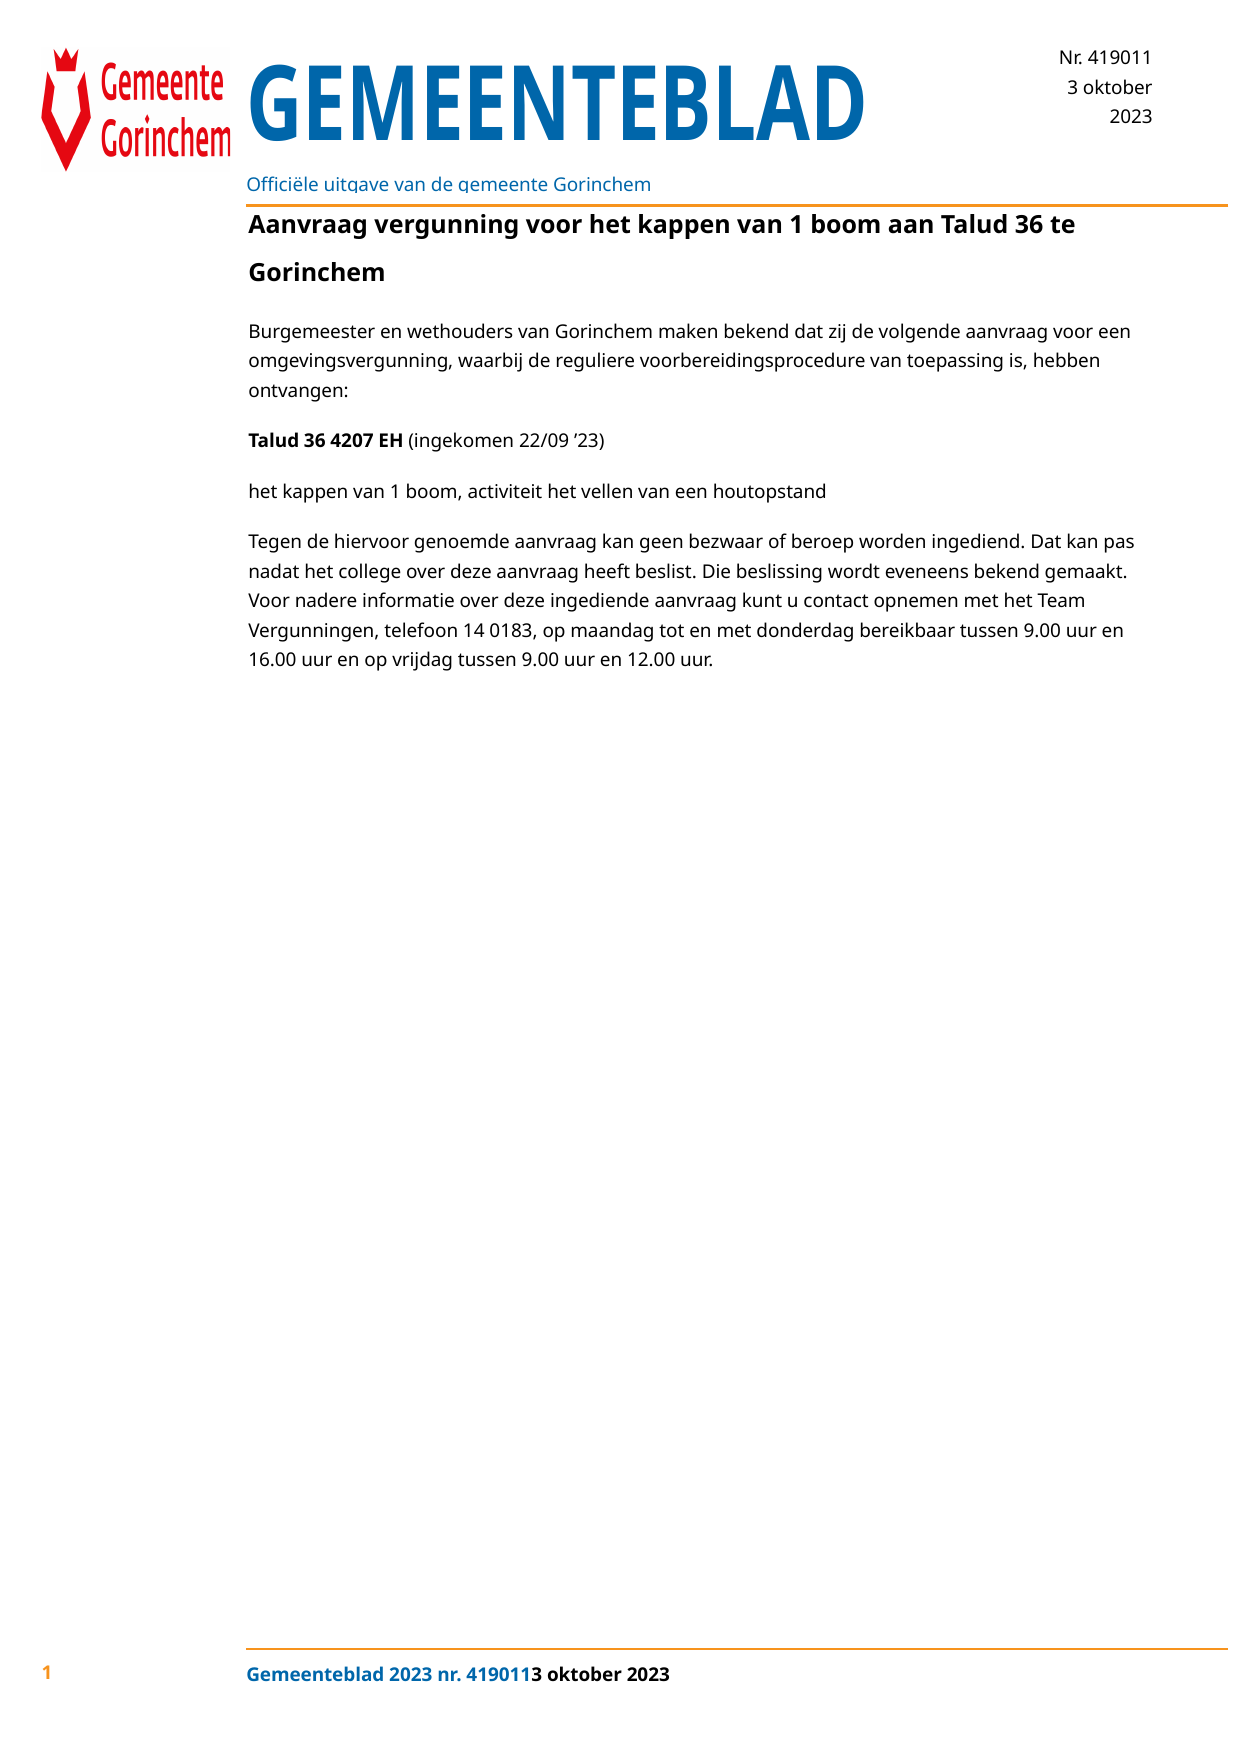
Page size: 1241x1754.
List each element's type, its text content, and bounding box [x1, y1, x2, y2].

text Tegen de hiervoor genoemde aanvraag kan geen bezwaar of beroep worden ingediend. Dat kan pas nadat het college over deze aanvraag heeft beslist. Die beslissing wordt eveneens bekend gemaakt. Voor nadere informatie over deze ingediende aanvraag kunt u contact opnemen met het Team Vergunningen, telefoon 14 0183, op maandag tot en met donderdag bereikbaar tussen 9.00 uur en 16.00 uur en op vrijdag tussen 9.00 uur en 12.00 uur. [248, 528, 1152, 672]
text Aanvraag vergunning voor het kappen van 1 boom aan Talud 36 te Gorinchem [248, 207, 1152, 288]
text Talud 36 4207 EH (ingekomen 22/09 ’23) [248, 427, 1152, 453]
text het kappen van 1 boom, activiteit het vellen van een houtopstand [248, 478, 1152, 504]
text Burgemeester en wethouders van Gorinchem maken bekend dat zij de volgende aanvraag voor een omgevingsvergunning, waarbij de reguliere voorbereidingsprocedure van toepassing is, hebben ontvangen: [248, 318, 1152, 403]
picture [41, 47, 231, 172]
